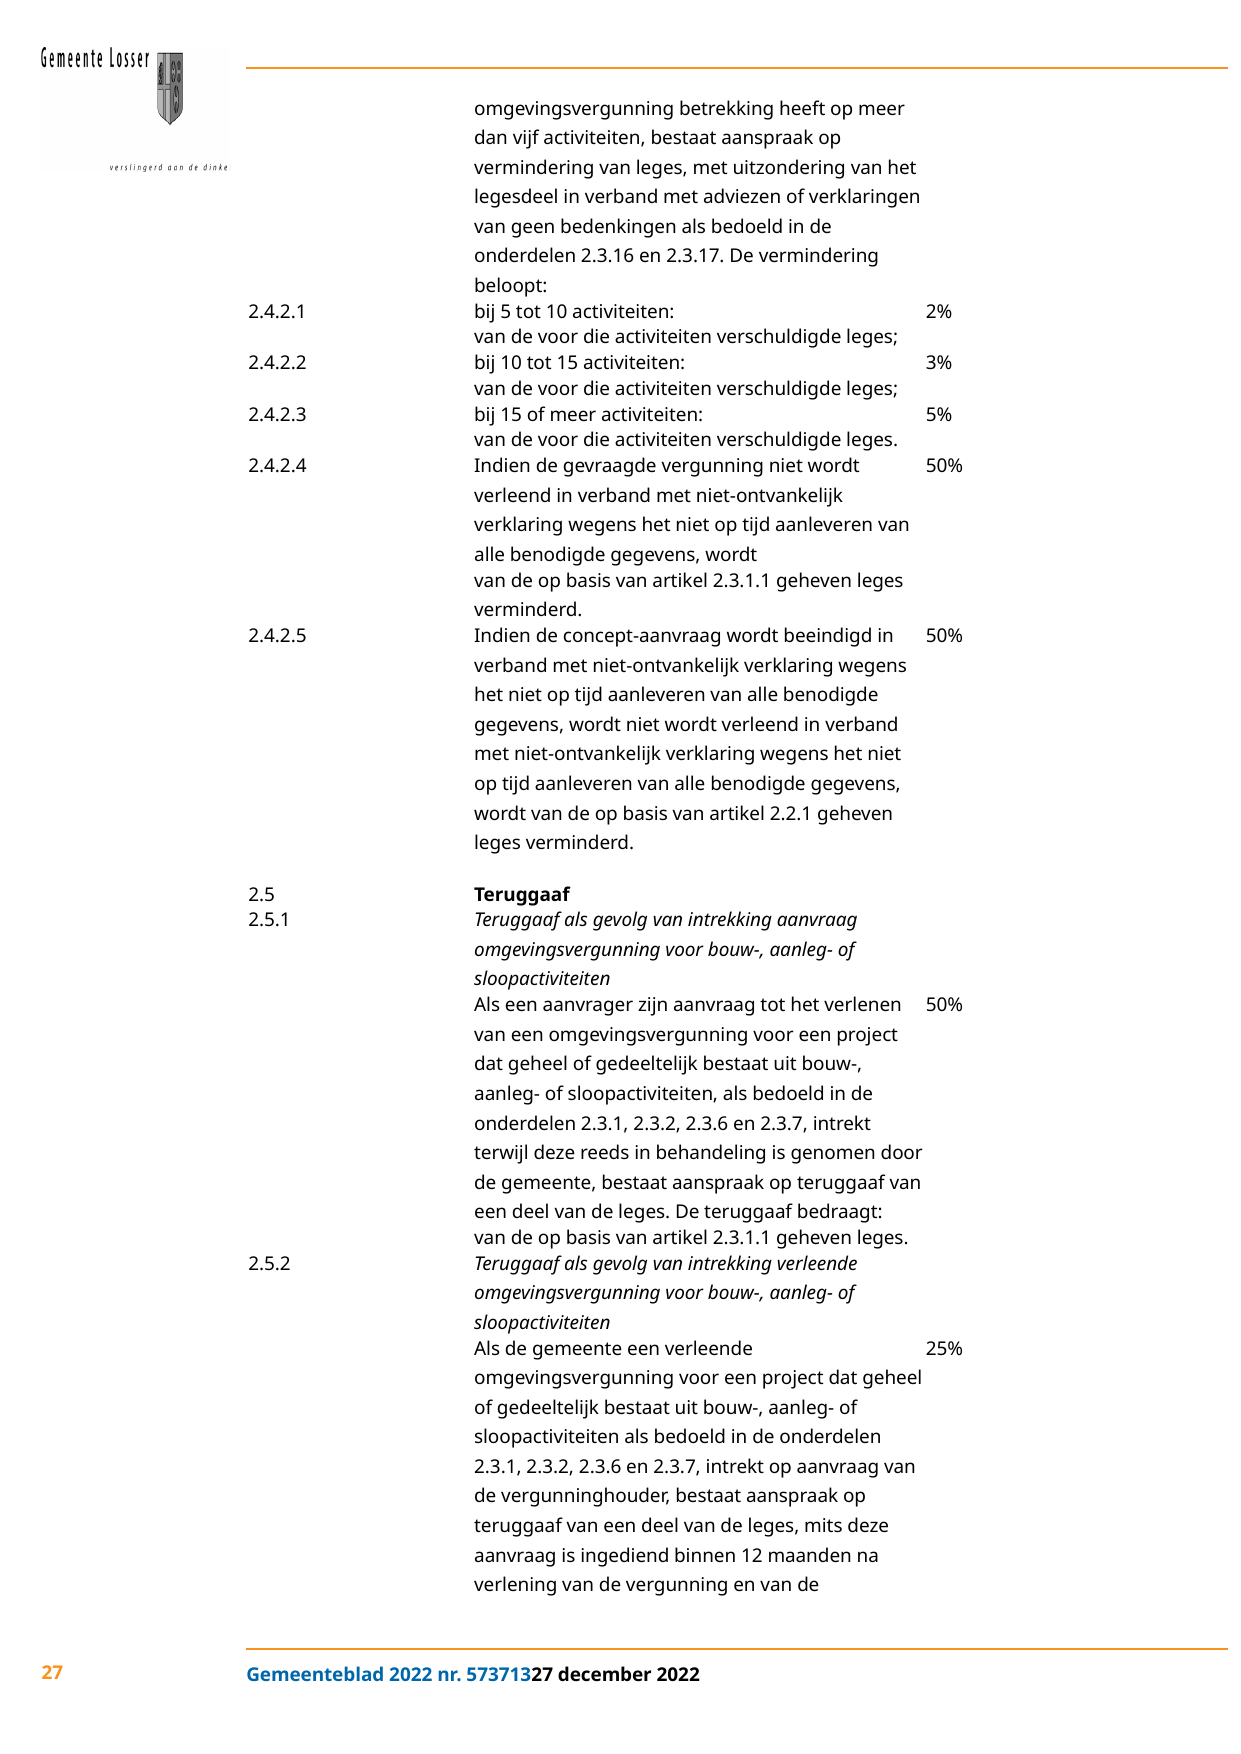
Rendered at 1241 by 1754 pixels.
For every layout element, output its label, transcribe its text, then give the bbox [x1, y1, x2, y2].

table_cell van de op basis van artikel 2.3.1.1 geheven leges. [474, 1224, 926, 1250]
table_cell 2.4.2.1 [248, 298, 474, 324]
table_cell [926, 324, 1152, 349]
table_cell [248, 1335, 474, 1597]
table_cell 50% [926, 991, 1152, 1224]
table_cell 5% [926, 401, 1152, 427]
table_cell 2% [926, 298, 1152, 324]
table_cell Indien de concept-aanvraag wordt beeindigd in verband met niet-ontvankelijk verklaring wegens het niet op tijd aanleveren van alle benodigde gegevens, wordt niet wordt verleend in verband met niet-ontvankelijk verklaring wegens het niet op tijd aanleveren van alle benodigde gegevens, wordt van de op basis van artikel 2.2.1 geheven leges verminderd. [474, 622, 926, 855]
table_cell [248, 855, 474, 881]
table_cell [248, 567, 474, 622]
table_cell [248, 991, 474, 1224]
table_cell 2.5 [248, 881, 474, 906]
table_cell van de op basis van artikel 2.3.1.1 geheven leges verminderd. [474, 567, 926, 622]
table_cell [926, 1250, 1152, 1335]
table_cell 2.4.2.2 [248, 350, 474, 375]
table_cell [248, 375, 474, 401]
table_cell [926, 1224, 1152, 1250]
table_cell van de voor die activiteiten verschuldigde leges; [474, 375, 926, 401]
table_cell van de voor die activiteiten verschuldigde leges; [474, 324, 926, 349]
table_cell [474, 855, 926, 881]
table_cell [926, 906, 1152, 991]
table_cell [248, 324, 474, 349]
table_cell bij 10 tot 15 activiteiten: [474, 350, 926, 375]
table_cell Teruggaaf als gevolg van intrekking aanvraag omgevingsvergunning voor bouw-, aanleg- of sloopactiviteiten [474, 906, 926, 991]
table_cell Teruggaaf als gevolg van intrekking verleende omgevingsvergunning voor bouw-, aanleg- of sloopactiviteiten [474, 1250, 926, 1335]
table_cell 2.4.2.4 [248, 453, 474, 567]
table_cell [926, 427, 1152, 452]
table_cell [248, 1224, 474, 1250]
table_cell 2.5.2 [248, 1250, 474, 1335]
table_cell 3% [926, 350, 1152, 375]
table_cell [926, 855, 1152, 881]
table_cell 50% [926, 453, 1152, 567]
table_cell Als een aanvrager zijn aanvraag tot het verlenen van een omgevingsvergunning voor een project dat geheel of gedeeltelijk bestaat uit bouw-, aanleg- of sloopactiviteiten, als bedoeld in de onderdelen 2.3.1, 2.3.2, 2.3.6 en 2.3.7, intrekt terwijl deze reeds in behandeling is genomen door de gemeente, bestaat aanspraak op teruggaaf van een deel van de leges. De teruggaaf bedraagt: [474, 991, 926, 1224]
table_cell [248, 427, 474, 452]
table_cell [926, 881, 1152, 906]
table_cell [926, 375, 1152, 401]
table_cell 2.4.2.5 [248, 622, 474, 855]
table_cell [926, 567, 1152, 622]
table_cell 2.5.1 [248, 906, 474, 991]
table_cell bij 15 of meer activiteiten: [474, 401, 926, 427]
table_cell [926, 95, 1152, 298]
table_cell [248, 95, 474, 298]
table_cell van de voor die activiteiten verschuldigde leges. [474, 427, 926, 452]
table_cell omgevingsvergunning betrekking heeft op meer dan vijf activiteiten, bestaat aanspraak op vermindering van leges, met uitzondering van het legesdeel in verband met adviezen of verklaringen van geen bedenkingen als bedoeld in de onderdelen 2.3.16 en 2.3.17. De vermindering beloopt: [474, 95, 926, 298]
table_cell 2.4.2.3 [248, 401, 474, 427]
table_cell Teruggaaf [474, 881, 926, 906]
table_cell Als de gemeente een verleende omgevingsvergunning voor een project dat geheel of gedeeltelijk bestaat uit bouw-, aanleg- of sloopactiviteiten als bedoeld in de onderdelen 2.3.1, 2.3.2, 2.3.6 en 2.3.7, intrekt op aanvraag van de vergunninghouder, bestaat aanspraak op teruggaaf van een deel van de leges, mits deze aanvraag is ingediend binnen 12 maanden na verlening van de vergunning en van de [474, 1335, 926, 1597]
table_cell 25% [926, 1335, 1152, 1597]
table_cell bij 5 tot 10 activiteiten: [474, 298, 926, 324]
table_cell Indien de gevraagde vergunning niet wordt verleend in verband met niet-ontvankelijk verklaring wegens het niet op tijd aanleveren van alle benodigde gegevens, wordt [474, 453, 926, 567]
table_cell 50% [926, 622, 1152, 855]
picture [41, 47, 231, 172]
